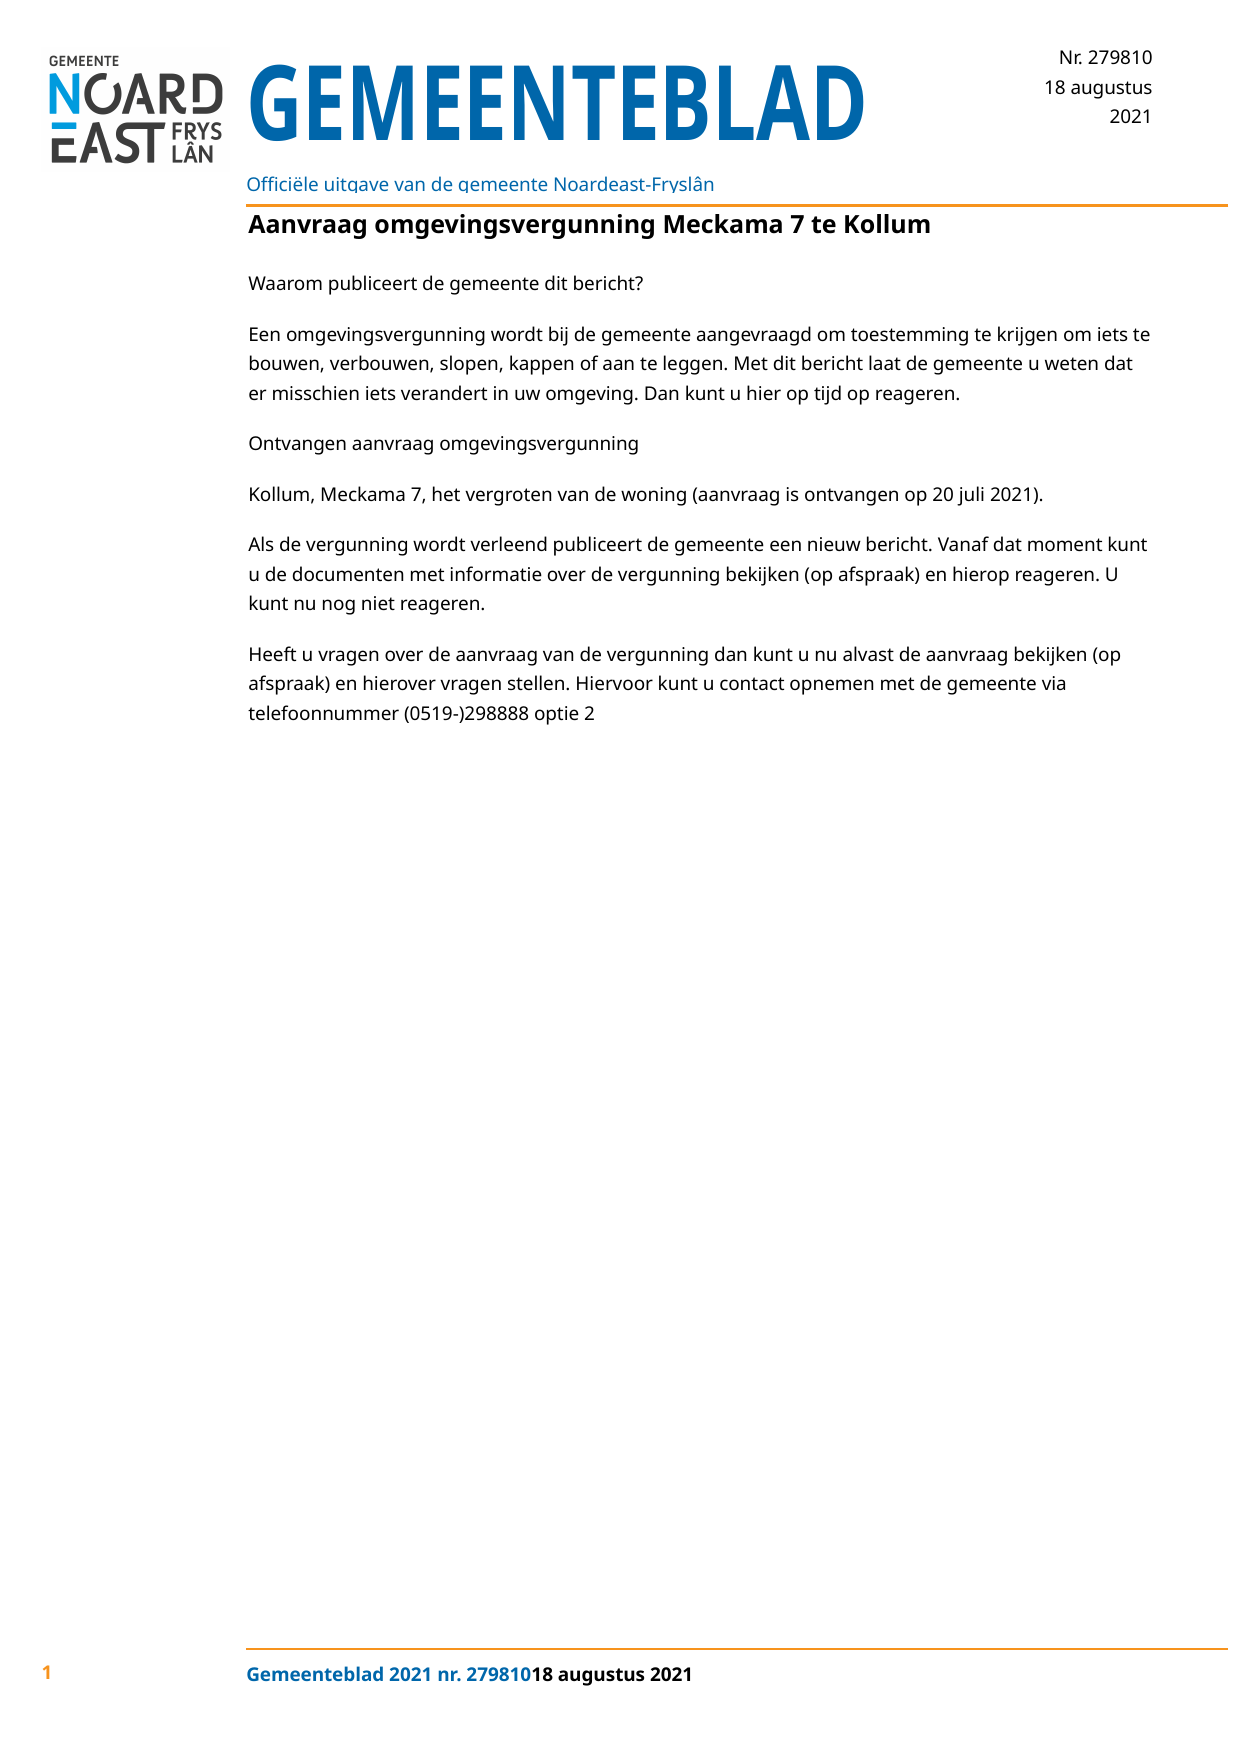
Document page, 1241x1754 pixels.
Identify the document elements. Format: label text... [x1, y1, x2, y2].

text Ontvangen aanvraag omgevingsvergunning [248, 430, 1152, 456]
text Als de vergunning wordt verleend publiceert de gemeente een nieuw bericht. Vanaf dat moment kunt u de documenten met informatie over de vergunning bekijken (op afspraak) en hierop reageren. U kunt nu nog niet reageren. [248, 531, 1152, 616]
text Aanvraag omgevingsvergunning Meckama 7 te Kollum [248, 207, 1152, 241]
text Kollum, Meckama 7, het vergroten van de woning (aanvraag is ontvangen op 20 juli 2021). [248, 481, 1152, 506]
text Heeft u vragen over de aanvraag van de vergunning dan kunt u nu alvast de aanvraag bekijken (op afspraak) en hierover vragen stellen. Hiervoor kunt u contact opnemen met de gemeente via telefoonnummer (0519-)298888 optie 2 [248, 641, 1152, 726]
picture [41, 47, 231, 172]
text Waarom publiceert de gemeente dit bericht? [248, 270, 1152, 296]
text Een omgevingsvergunning wordt bij de gemeente aangevraagd om toestemming te krijgen om iets te bouwen, verbouwen, slopen, kappen of aan te leggen. Met dit bericht laat de gemeente u weten dat er misschien iets verandert in uw omgeving. Dan kunt u hier op tijd op reageren. [248, 321, 1152, 406]
